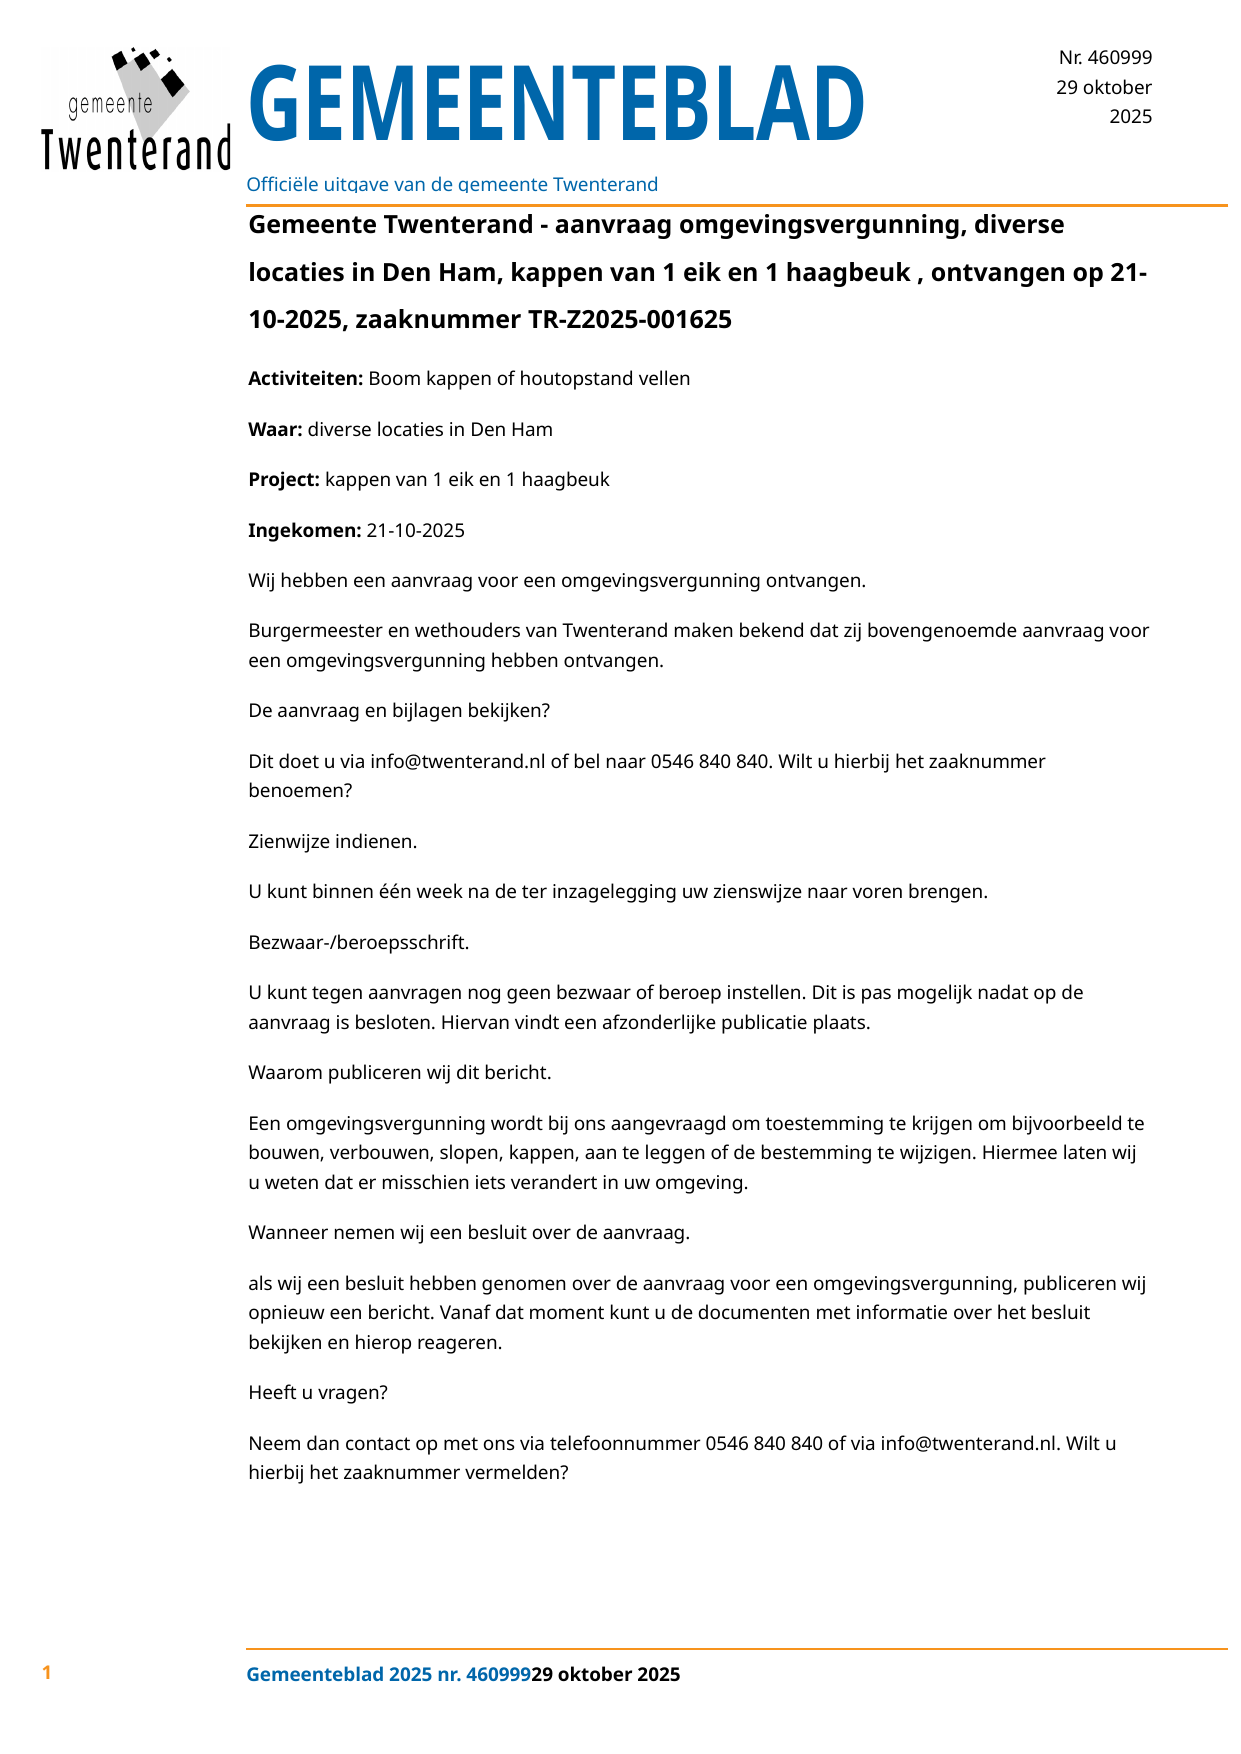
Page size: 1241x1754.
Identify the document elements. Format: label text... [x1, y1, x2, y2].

text Wij hebben een aanvraag voor een omgevingsvergunning ontvangen. [248, 567, 1152, 593]
text Heeft u vragen? [248, 1379, 1152, 1405]
picture [41, 47, 231, 172]
text U kunt tegen aanvragen nog geen bezwaar of beroep instellen. Dit is pas mogelijk nadat op de aanvraag is besloten. Hiervan vindt een afzonderlijke publicatie plaats. [248, 979, 1152, 1034]
text Ingekomen: 21-10-2025 [248, 517, 1152, 542]
text De aanvraag en bijlagen bekijken? [248, 698, 1152, 723]
text Bezwaar-/beroepsschrift. [248, 929, 1152, 954]
text Dit doet u via info@twenterand.nl of bel naar 0546 840 840. Wilt u hierbij het zaaknummer benoemen? [248, 748, 1152, 803]
text U kunt binnen één week na de ter inzagelegging uw zienswijze naar voren brengen. [248, 878, 1152, 904]
text Zienwijze indienen. [248, 828, 1152, 854]
text Een omgevingsvergunning wordt bij ons aangevraagd om toestemming te krijgen om bijvoorbeeld te bouwen, verbouwen, slopen, kappen, aan te leggen of de bestemming te wijzigen. Hiermee laten wij u weten dat er misschien iets verandert in uw omgeving. [248, 1110, 1152, 1194]
text als wij een besluit hebben genomen over de aanvraag voor een omgevingsvergunning, publiceren wij opnieuw een bericht. Vanaf dat moment kunt u de documenten met informatie over het besluit bekijken en hierop reageren. [248, 1270, 1152, 1354]
text Project: kappen van 1 eik en 1 haagbeuk [248, 466, 1152, 492]
text Gemeente Twenterand - aanvraag omgevingsvergunning, diverse locaties in Den Ham, kappen van 1 eik en 1 haagbeuk , ontvangen op 21-10-2025, zaaknummer TR-Z2025-001625 [248, 207, 1152, 336]
text Activiteiten: Boom kappen of houtopstand vellen [248, 366, 1152, 391]
text Waarom publiceren wij dit bericht. [248, 1059, 1152, 1085]
text Wanneer nemen wij een besluit over de aanvraag. [248, 1219, 1152, 1245]
text Waar: diverse locaties in Den Ham [248, 416, 1152, 442]
text Burgermeester en wethouders van Twenterand maken bekend dat zij bovengenoemde aanvraag voor een omgevingsvergunning hebben ontvangen. [248, 618, 1152, 673]
text Neem dan contact op met ons via telefoonnummer 0546 840 840 of via info@twenterand.nl. Wilt u hierbij het zaaknummer vermelden? [248, 1430, 1152, 1485]
